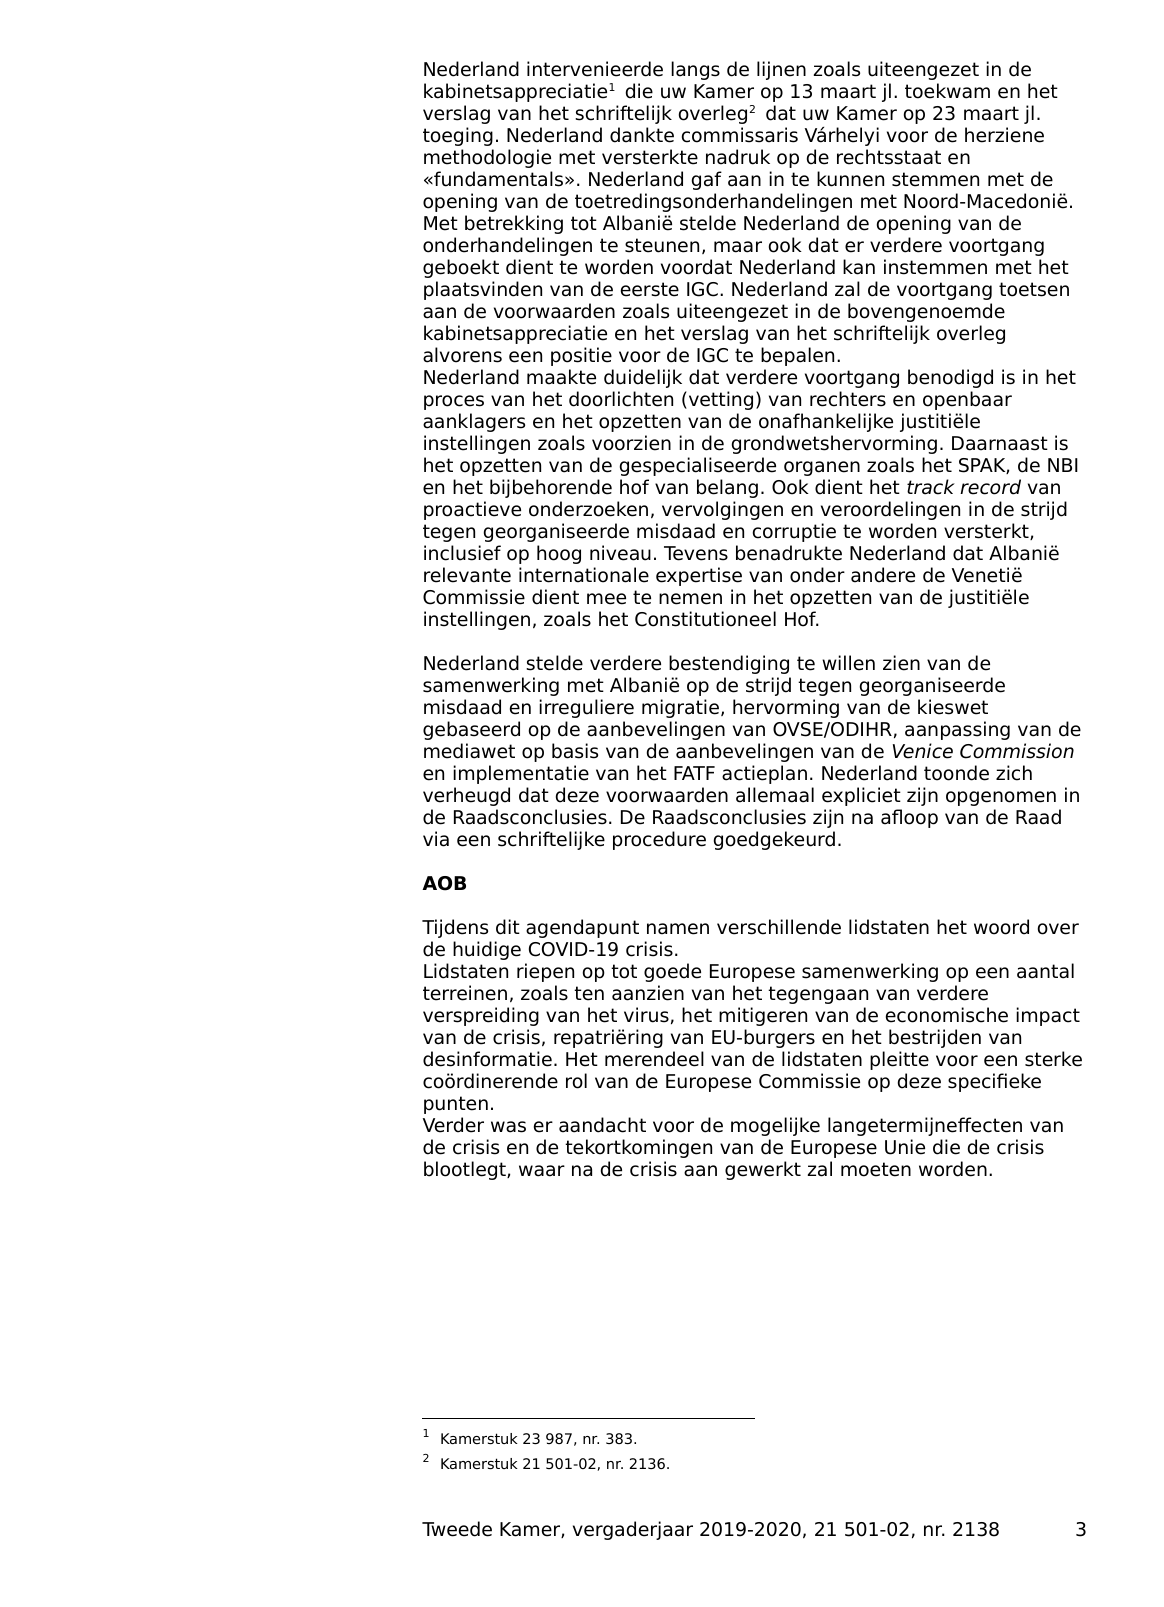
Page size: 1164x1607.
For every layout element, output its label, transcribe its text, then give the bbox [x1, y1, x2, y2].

text Verder was er aandacht voor de mogelijke langetermijneffecten van de crisis en de tekortkomingen van de Europese Unie die de crisis blootlegt, waar na de crisis aan gewerkt zal moeten worden. [422, 1115, 1087, 1181]
text Nederland intervenieerde langs de lijnen zoals uiteengezet in de kabinetsappreciatie die uw Kamer op 13 maart jl. toekwam en het verslag van het schriftelijk overleg dat uw Kamer op 23 maart jl. toeging. Nederland dankte commissaris Várhelyi voor de herziene methodologie met versterkte nadruk op de rechtsstaat en «fundamentals». Nederland gaf aan in te kunnen stemmen met de opening van de toetredingsonderhandelingen met Noord-Macedonië. Met betrekking tot Albanië stelde Nederland de opening van de onderhandelingen te steunen, maar ook dat er verdere voortgang geboekt dient te worden voordat Nederland kan instemmen met het plaatsvinden van de eerste IGC. Nederland zal de voortgang toetsen aan de voorwaarden zoals uiteengezet in de bovengenoemde kabinetsappreciatie en het verslag van het schriftelijk overleg alvorens een positie voor de IGC te bepalen. [422, 59, 1087, 367]
text Kamerstuk 21 501-02, nr. 2136. [422, 1452, 1087, 1474]
text Lidstaten riepen op tot goede Europese samenwerking op een aantal terreinen, zoals ten aanzien van het tegengaan van verdere verspreiding van het virus, het mitigeren van de economische impact van de crisis, repatriëring van EU-burgers en het bestrijden van desinformatie. Het merendeel van de lidstaten pleitte voor een sterke coördinerende rol van de Europese Commissie op deze specifieke punten. [422, 961, 1087, 1115]
text Nederland maakte duidelijk dat verdere voortgang benodigd is in het proces van het doorlichten (vetting) van rechters en openbaar aanklagers en het opzetten van de onafhankelijke justitiële instellingen zoals voorzien in de grondwetshervorming. Daarnaast is het opzetten van de gespecialiseerde organen zoals het SPAK, de NBI en het bijbehorende hof van belang. Ook dient het track record van proactieve onderzoeken, vervolgingen en veroordelingen in de strijd tegen georganiseerde misdaad en corruptie te worden versterkt, inclusief op hoog niveau. Tevens benadrukte Nederland dat Albanië relevante internationale expertise van onder andere de Venetië Commissie dient mee te nemen in het opzetten van de justitiële instellingen, zoals het Constitutioneel Hof. [422, 367, 1087, 631]
text Tijdens dit agendapunt namen verschillende lidstaten het woord over de huidige COVID-19 crisis. [422, 917, 1087, 961]
subtitle AOB [422, 873, 1087, 895]
text Kamerstuk 23 987, nr. 383. [422, 1427, 1087, 1449]
text Nederland stelde verdere bestendiging te willen zien van de samenwerking met Albanië op de strijd tegen georganiseerde misdaad en irreguliere migratie, hervorming van de kieswet gebaseerd op de aanbevelingen van OVSE/ODIHR, aanpassing van de mediawet op basis van de aanbevelingen van de Venice Commission en implementatie van het FATF actieplan. Nederland toonde zich verheugd dat deze voorwaarden allemaal expliciet zijn opgenomen in de Raadsconclusies. De Raadsconclusies zijn na afloop van de Raad via een schriftelijke procedure goedgekeurd. [422, 653, 1087, 851]
